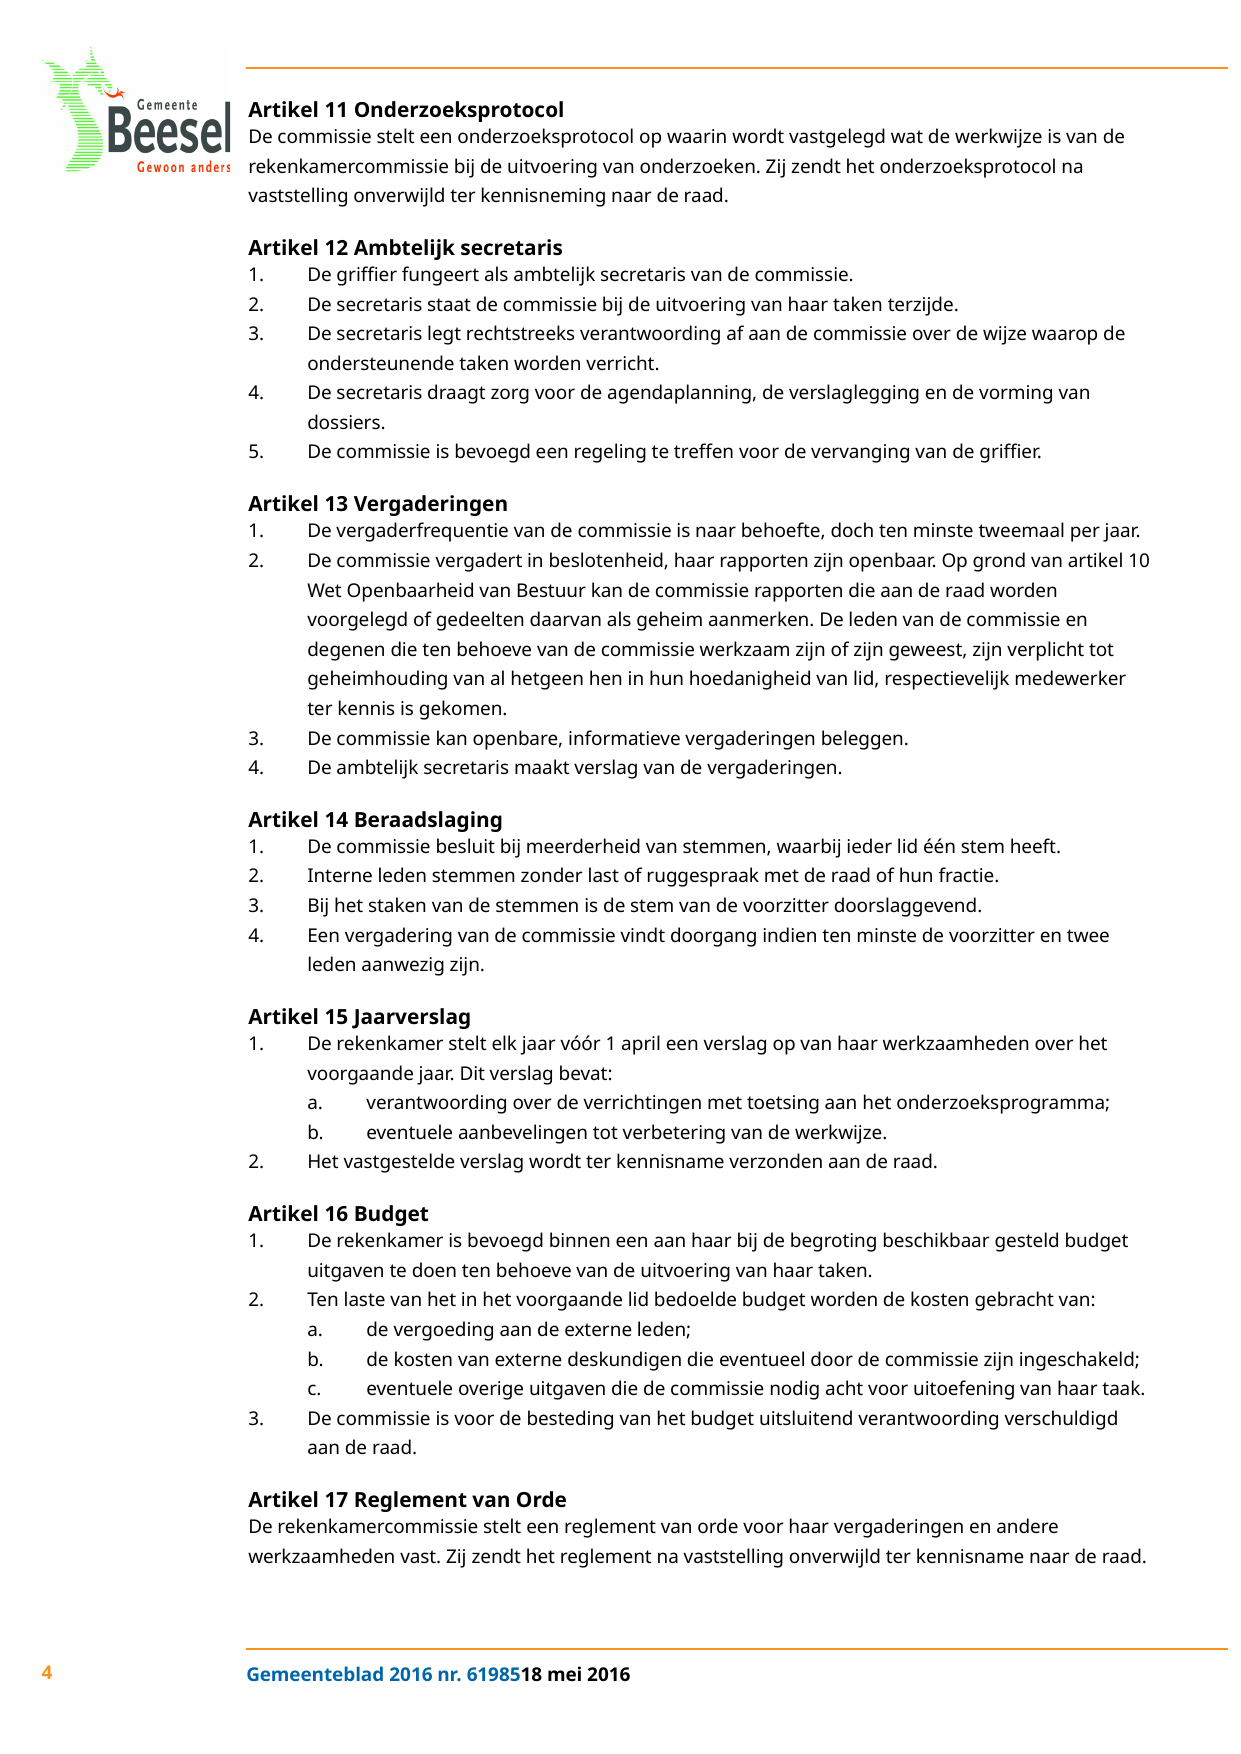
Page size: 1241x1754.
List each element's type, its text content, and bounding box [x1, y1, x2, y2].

list De rekenkamer is bevoegd binnen een aan haar bij de begroting beschikbaar gesteld budget uitgaven te doen ten behoeve van de uitvoering van haar taken. [248, 1227, 1152, 1283]
text Artikel 14 Beraadslaging [248, 805, 1152, 833]
text Artikel 11 Onderzoeksprotocol [248, 95, 1152, 123]
list De griffier fungeert als ambtelijk secretaris van de commissie. [248, 261, 1152, 287]
list eventuele overige uitgaven die de commissie nodig acht voor uitoefening van haar taak. [307, 1375, 1152, 1401]
list De secretaris draagt zorg voor de agendaplanning, de verslaglegging en de vorming van dossiers. [248, 379, 1152, 435]
list Een vergadering van de commissie vindt doorgang indien ten minste de voorzitter en twee leden aanwezig zijn. [248, 922, 1152, 977]
text Artikel 17 Reglement van Orde [248, 1485, 1152, 1513]
list De commissie is voor de besteding van het budget uitsluitend verantwoording verschuldigd aan de raad. [248, 1405, 1152, 1460]
list De secretaris legt rechtstreeks verantwoording af aan de commissie over de wijze waarop de ondersteunende taken worden verricht. [248, 320, 1152, 376]
list de kosten van externe deskundigen die eventueel door de commissie zijn ingeschakeld; [307, 1346, 1152, 1372]
list eventuele aanbevelingen tot verbetering van de werkwijze. [307, 1119, 1152, 1145]
text Artikel 15 Jaarverslag [248, 1002, 1152, 1030]
list De vergaderfrequentie van de commissie is naar behoefte, doch ten minste tweemaal per jaar. [248, 518, 1152, 543]
list De commissie is bevoegd een regeling te treffen voor de vervanging van de griffier. [248, 439, 1152, 464]
picture [41, 47, 231, 172]
text De commissie stelt een onderzoeksprotocol op waarin wordt vastgelegd wat de werkwijze is van de rekenkamercommissie bij de uitvoering van onderzoeken. Zij zendt het onderzoeksprotocol na vaststelling onverwijld ter kennisneming naar de raad. [248, 123, 1152, 208]
list Interne leden stemmen zonder last of ruggespraak met de raad of hun fractie. [248, 863, 1152, 888]
list Het vastgestelde verslag wordt ter kennisname verzonden aan de raad. [248, 1149, 1152, 1174]
text Artikel 16 Budget [248, 1199, 1152, 1227]
text Artikel 12 Ambtelijk secretaris [248, 233, 1152, 261]
list verantwoording over de verrichtingen met toetsing aan het onderzoeksprogramma; [307, 1089, 1152, 1115]
list De commissie besluit bij meerderheid van stemmen, waarbij ieder lid één stem heeft. [248, 833, 1152, 859]
list De rekenkamer stelt elk jaar vóór 1 april een verslag op van haar werkzaamheden over het voorgaande jaar. Dit verslag bevat: [248, 1030, 1152, 1086]
list De secretaris staat de commissie bij de uitvoering van haar taken terzijde. [248, 291, 1152, 317]
text De rekenkamercommissie stelt een reglement van orde voor haar vergaderingen en andere werkzaamheden vast. Zij zendt het reglement na vaststelling onverwijld ter kennisname naar de raad. [248, 1513, 1152, 1569]
list De commissie kan openbare, informatieve vergaderingen beleggen. [248, 725, 1152, 750]
list De ambtelijk secretaris maakt verslag van de vergaderingen. [248, 754, 1152, 780]
text Artikel 13 Vergaderingen [248, 489, 1152, 518]
list De commissie vergadert in beslotenheid, haar rapporten zijn openbaar. Op grond van artikel 10 Wet Openbaarheid van Bestuur kan de commissie rapporten die aan de raad worden voorgelegd of gedeelten daarvan als geheim aanmerken. De leden van de commissie en degenen die ten behoeve van de commissie werkzaam zijn of zijn geweest, zijn verplicht tot geheimhouding van al hetgeen hen in hun hoedanigheid van lid, respectievelijk medewerker ter kennis is gekomen. [248, 547, 1152, 721]
list Bij het staken van de stemmen is de stem van de voorzitter doorslaggevend. [248, 892, 1152, 918]
list Ten laste van het in het voorgaande lid bedoelde budget worden de kosten gebracht van: [248, 1287, 1152, 1312]
list de vergoeding aan de externe leden; [307, 1316, 1152, 1342]
